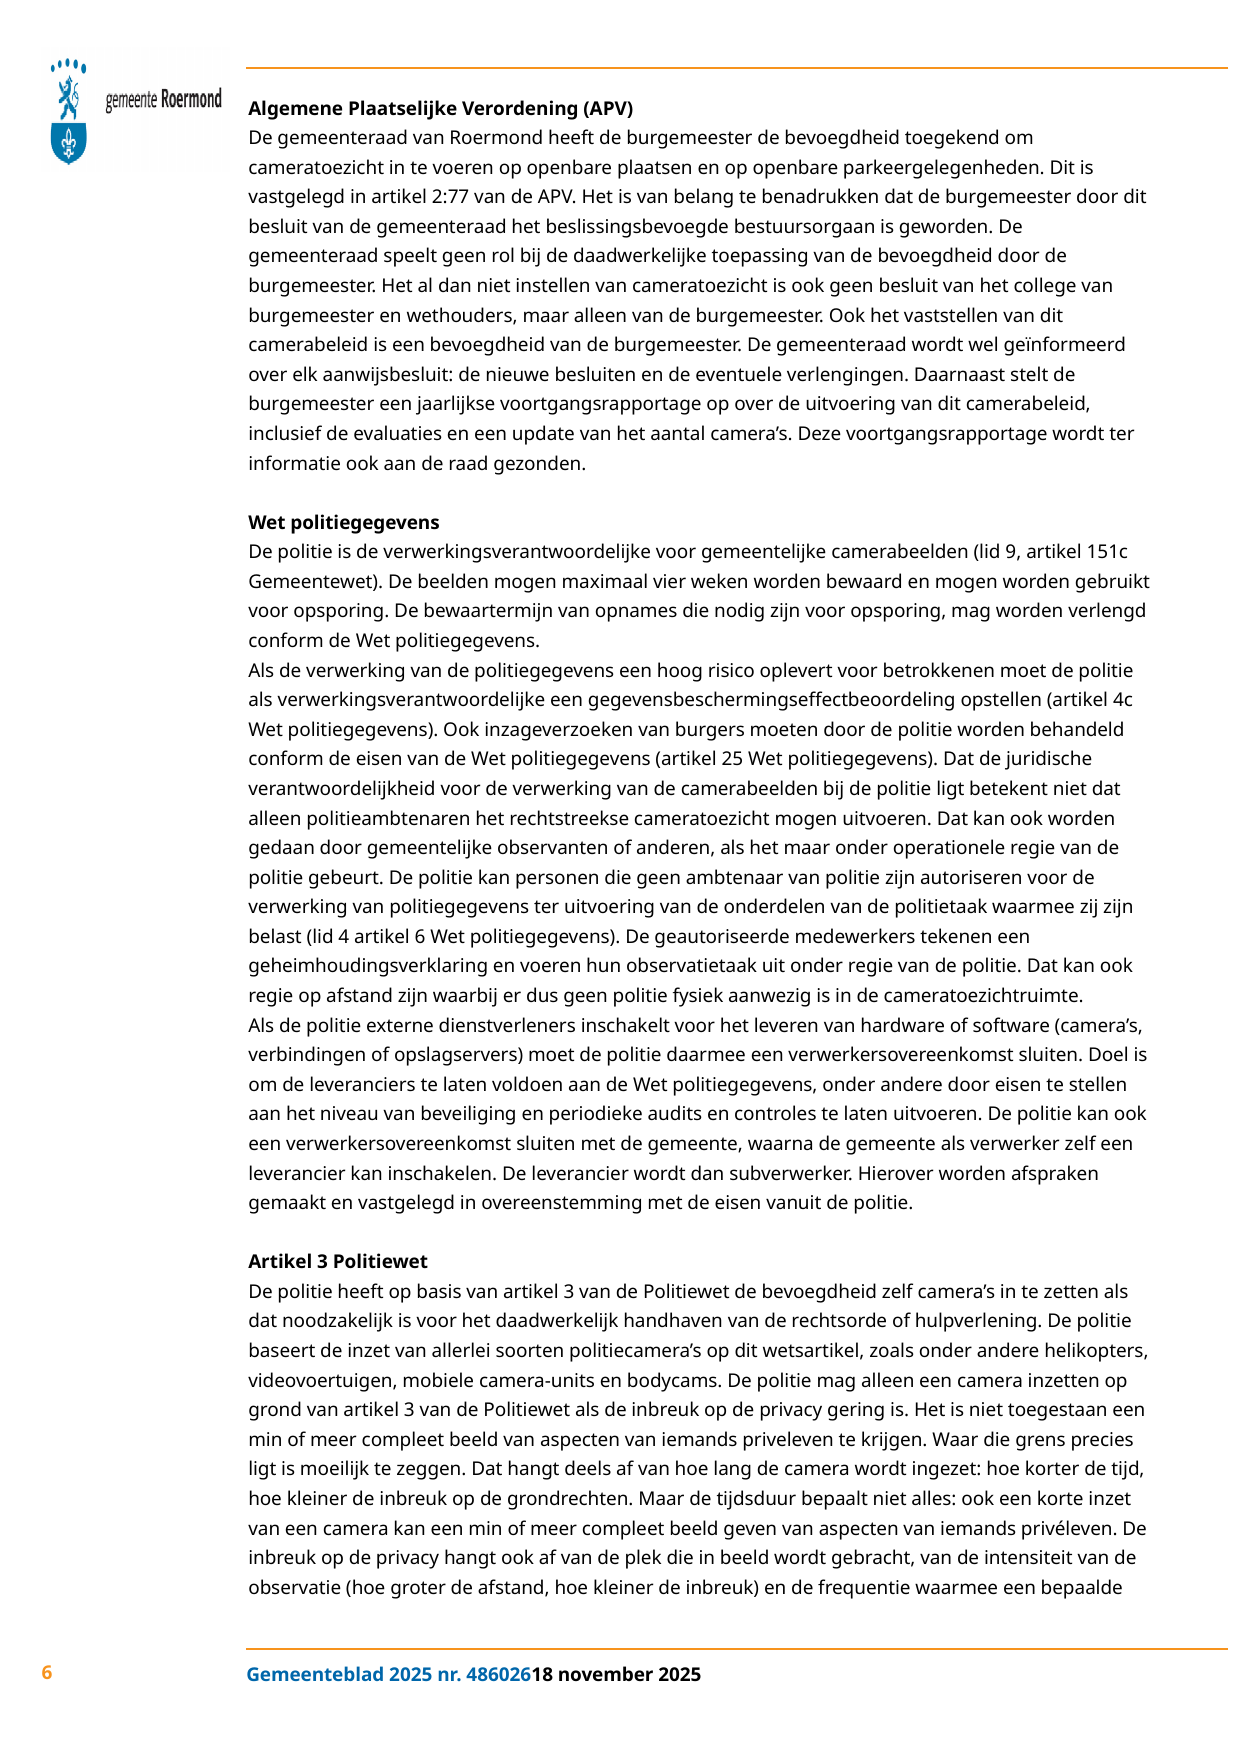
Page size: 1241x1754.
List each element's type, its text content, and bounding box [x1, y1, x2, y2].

text Algemene Plaatselijke Verordening (APV) [248, 95, 1152, 121]
text De politie heeft op basis van artikel 3 van de Politiewet de bevoegdheid zelf camera’s in te zetten als dat noodzakelijk is voor het daadwerkelijk handhaven van de rechtsorde of hulpverlening. De politie baseert de inzet van allerlei soorten politiecamera’s op dit wetsartikel, zoals onder andere helikopters, videovoertuigen, mobiele camera-units en bodycams. De politie mag alleen een camera inzetten op grond van artikel 3 van de Politiewet als de inbreuk op de privacy gering is. Het is niet toegestaan een min of meer compleet beeld van aspecten van iemands priveleven te krijgen. Waar die grens precies ligt is moeilijk te zeggen. Dat hangt deels af van hoe lang de camera wordt ingezet: hoe korter de tijd, hoe kleiner de inbreuk op de grondrechten. Maar de tijdsduur bepaalt niet alles: ook een korte inzet van een camera kan een min of meer compleet beeld geven van aspecten van iemands privéleven. De inbreuk op de privacy hangt ook af van de plek die in beeld wordt gebracht, van de intensiteit van de observatie (hoe groter de afstand, hoe kleiner de inbreuk) en de frequentie waarmee een bepaalde [248, 1278, 1152, 1600]
text De gemeenteraad van Roermond heeft de burgemeester de bevoegdheid toegekend om cameratoezicht in te voeren op openbare plaatsen en op openbare parkeergelegenheden. Dit is vastgelegd in artikel 2:77 van de APV. Het is van belang te benadrukken dat de burgemeester door dit besluit van de gemeenteraad het beslissingsbevoegde bestuursorgaan is geworden. De gemeenteraad speelt geen rol bij de daadwerkelijke toepassing van de bevoegdheid door de burgemeester. Het al dan niet instellen van cameratoezicht is ook geen besluit van het college van burgemeester en wethouders, maar alleen van de burgemeester. Ook het vaststellen van dit camerabeleid is een bevoegdheid van de burgemeester. De gemeenteraad wordt wel geïnformeerd over elk aanwijsbesluit: de nieuwe besluiten en de eventuele verlengingen. Daarnaast stelt de burgemeester een jaarlijkse voortgangsrapportage op over de uitvoering van dit camerabeleid, inclusief de evaluaties en een update van het aantal camera’s. Deze voortgangsrapportage wordt ter informatie ook aan de raad gezonden. [248, 124, 1152, 476]
text Als de politie externe dienstverleners inschakelt voor het leveren van hardware of software (camera’s, verbindingen of opslagservers) moet de politie daarmee een verwerkersovereenkomst sluiten. Doel is om de leveranciers te laten voldoen aan de Wet politiegegevens, onder andere door eisen te stellen aan het niveau van beveiliging en periodieke audits en controles te laten uitvoeren. De politie kan ook een verwerkersovereenkomst sluiten met de gemeente, waarna de gemeente als verwerker zelf een leverancier kan inschakelen. De leverancier wordt dan subverwerker. Hierover worden afspraken gemaakt en vastgelegd in overeenstemming met de eisen vanuit de politie. [248, 1012, 1152, 1215]
picture [41, 47, 231, 172]
text Als de verwerking van de politiegegevens een hoog risico oplevert voor betrokkenen moet de politie als verwerkingsverantwoordelijke een gegevensbeschermingseffectbeoordeling opstellen (artikel 4c Wet politiegegevens). Ook inzageverzoeken van burgers moeten door de politie worden behandeld conform de eisen van de Wet politiegegevens (artikel 25 Wet politiegegevens). Dat de juridische verantwoordelijkheid voor de verwerking van de camerabeelden bij de politie ligt betekent niet dat alleen politieambtenaren het rechtstreekse cameratoezicht mogen uitvoeren. Dat kan ook worden gedaan door gemeentelijke observanten of anderen, als het maar onder operationele regie van de politie gebeurt. De politie kan personen die geen ambtenaar van politie zijn autoriseren voor de verwerking van politiegegevens ter uitvoering van de onderdelen van de politietaak waarmee zij zijn belast (lid 4 artikel 6 Wet politiegegevens). De geautoriseerde medewerkers tekenen een geheimhoudingsverklaring en voeren hun observatietaak uit onder regie van de politie. Dat kan ook regie op afstand zijn waarbij er dus geen politie fysiek aanwezig is in de cameratoezichtruimte. [248, 657, 1152, 1008]
text Wet politiegegevens [248, 509, 1152, 535]
text De politie is de verwerkingsverantwoordelijke voor gemeentelijke camerabeelden (lid 9, artikel 151c Gemeentewet). De beelden mogen maximaal vier weken worden bewaard en mogen worden gebruikt voor opsporing. De bewaartermijn van opnames die nodig zijn voor opsporing, mag worden verlengd conform de Wet politiegegevens. [248, 538, 1152, 653]
text Artikel 3 Politiewet [248, 1248, 1152, 1274]
